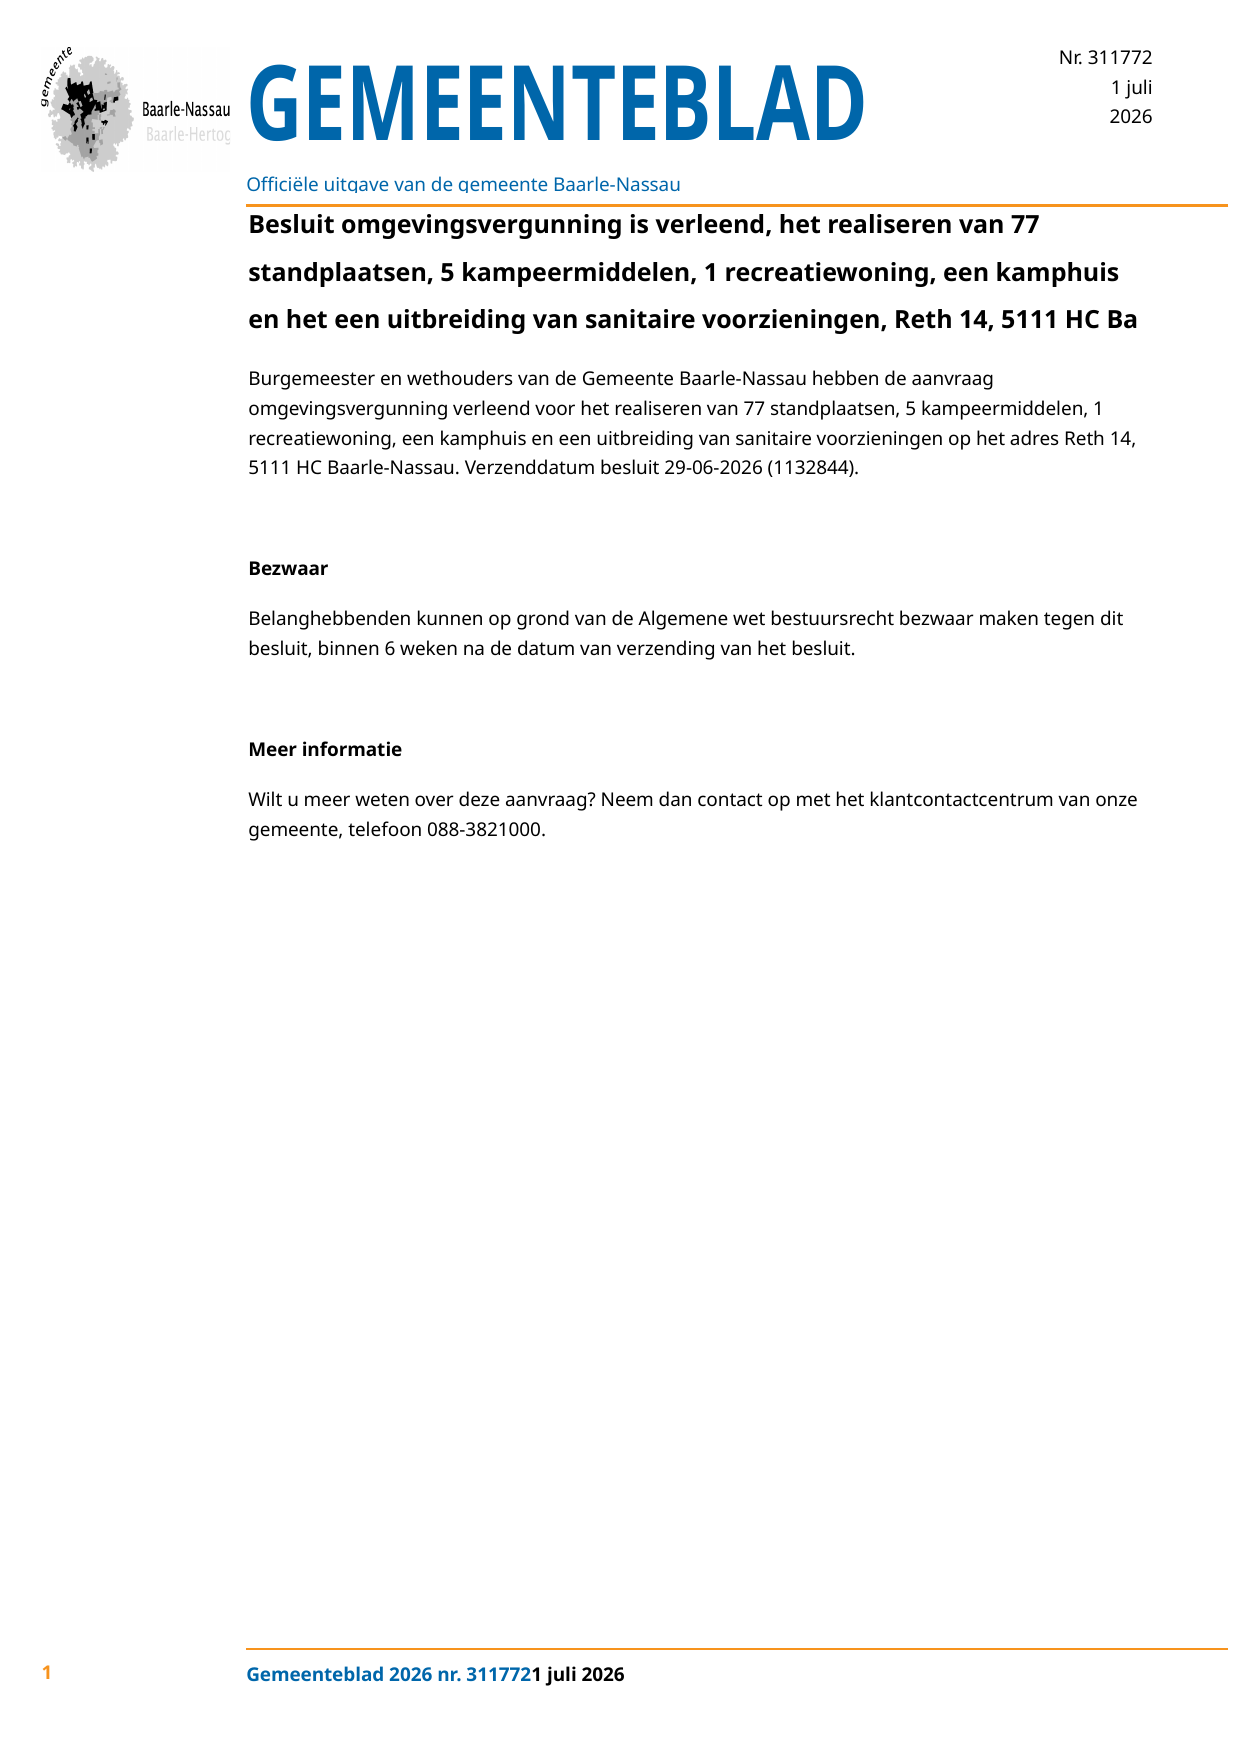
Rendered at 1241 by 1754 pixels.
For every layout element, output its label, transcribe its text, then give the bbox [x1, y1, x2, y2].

text Wilt u meer weten over deze aanvraag? Neem dan contact op met het klantcontactcentrum van onze gemeente, telefoon 088-3821000. [248, 786, 1152, 842]
text Burgemeester en wethouders van de Gemeente Baarle-Nassau hebben de aanvraag omgevingsvergunning verleend voor het realiseren van 77 standplaatsen, 5 kampeermiddelen, 1 recreatiewoning, een kamphuis en een uitbreiding van sanitaire voorzieningen op het adres Reth 14, 5111 HC Baarle-Nassau. Verzenddatum besluit 29-06-2026 (1132844). [248, 366, 1152, 480]
text Meer informatie [248, 736, 1152, 762]
text Besluit omgevingsvergunning is verleend, het realiseren van 77 standplaatsen, 5 kampeermiddelen, 1 recreatiewoning, een kamphuis en het een uitbreiding van sanitaire voorzieningen, Reth 14, 5111 HC Ba [248, 207, 1152, 336]
text Bezwaar [248, 555, 1152, 581]
text Belanghebbenden kunnen op grond van de Algemene wet bestuursrecht bezwaar maken tegen dit besluit, binnen 6 weken na de datum van verzending van het besluit. [248, 606, 1152, 661]
picture [41, 47, 231, 172]
